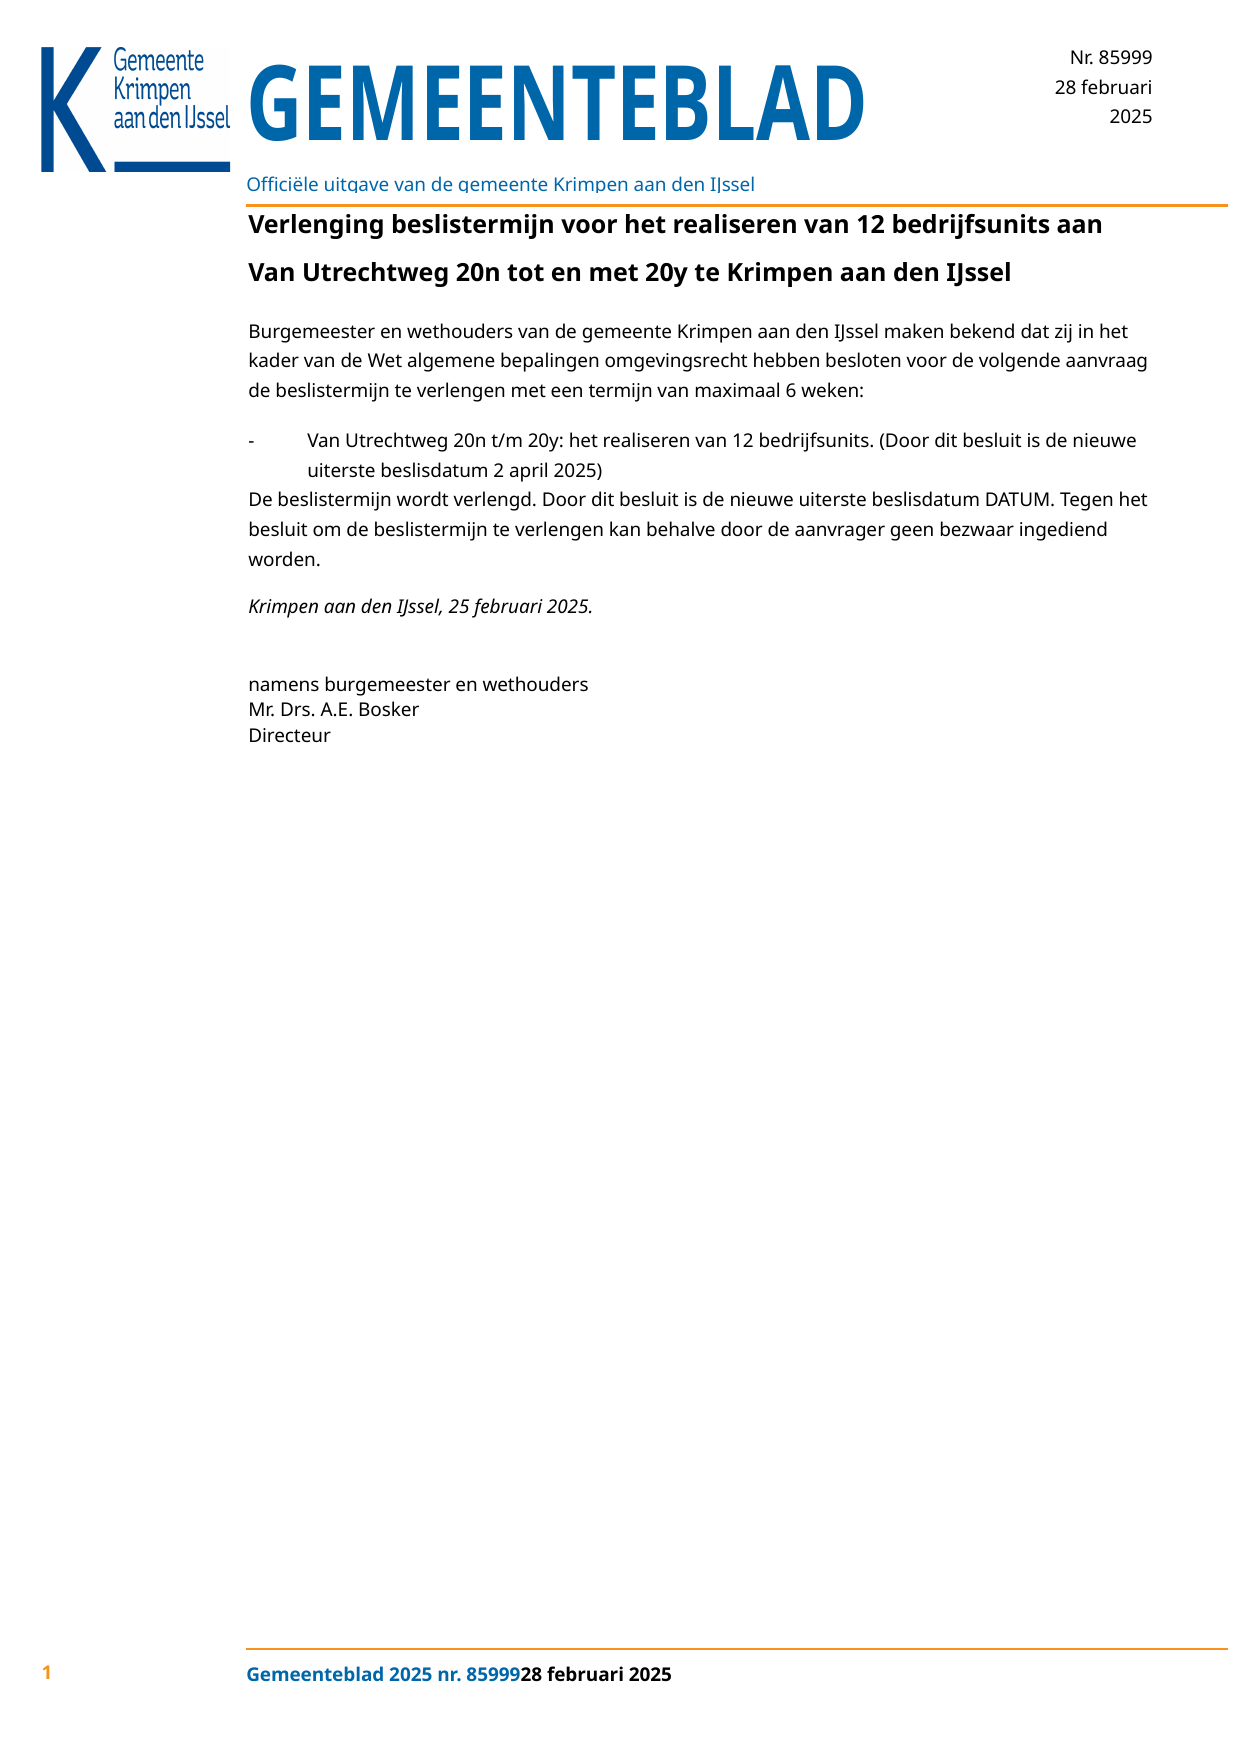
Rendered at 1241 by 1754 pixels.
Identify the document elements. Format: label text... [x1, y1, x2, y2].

text Burgemeester en wethouders van de gemeente Krimpen aan den IJssel maken bekend dat zij in het kader van de Wet algemene bepalingen omgevingsrecht hebben besloten voor de volgende aanvraag de beslistermijn te verlengen met een termijn van maximaal 6 weken: [248, 318, 1152, 403]
text namens burgemeester en wethouders [248, 671, 1152, 697]
text De beslistermijn wordt verlengd. Door dit besluit is de nieuwe uiterste beslisdatum DATUM. Tegen het besluit om de beslistermijn te verlengen kan behalve door de aanvrager geen bezwaar ingediend worden. [248, 487, 1152, 572]
text Mr. Drs. A.E. Bosker [248, 697, 1152, 722]
picture [41, 47, 231, 172]
list Van Utrechtweg 20n t/m 20y: het realiseren van 12 bedrijfsunits. (Door dit besluit is de nieuwe uiterste beslisdatum 2 april 2025) [248, 427, 1152, 483]
text Krimpen aan den IJssel, 25 februari 2025. [248, 594, 1152, 619]
text Verlenging beslistermijn voor het realiseren van 12 bedrijfsunits aan Van Utrechtweg 20n tot en met 20y te Krimpen aan den IJssel [248, 207, 1152, 288]
text Directeur [248, 722, 1152, 748]
